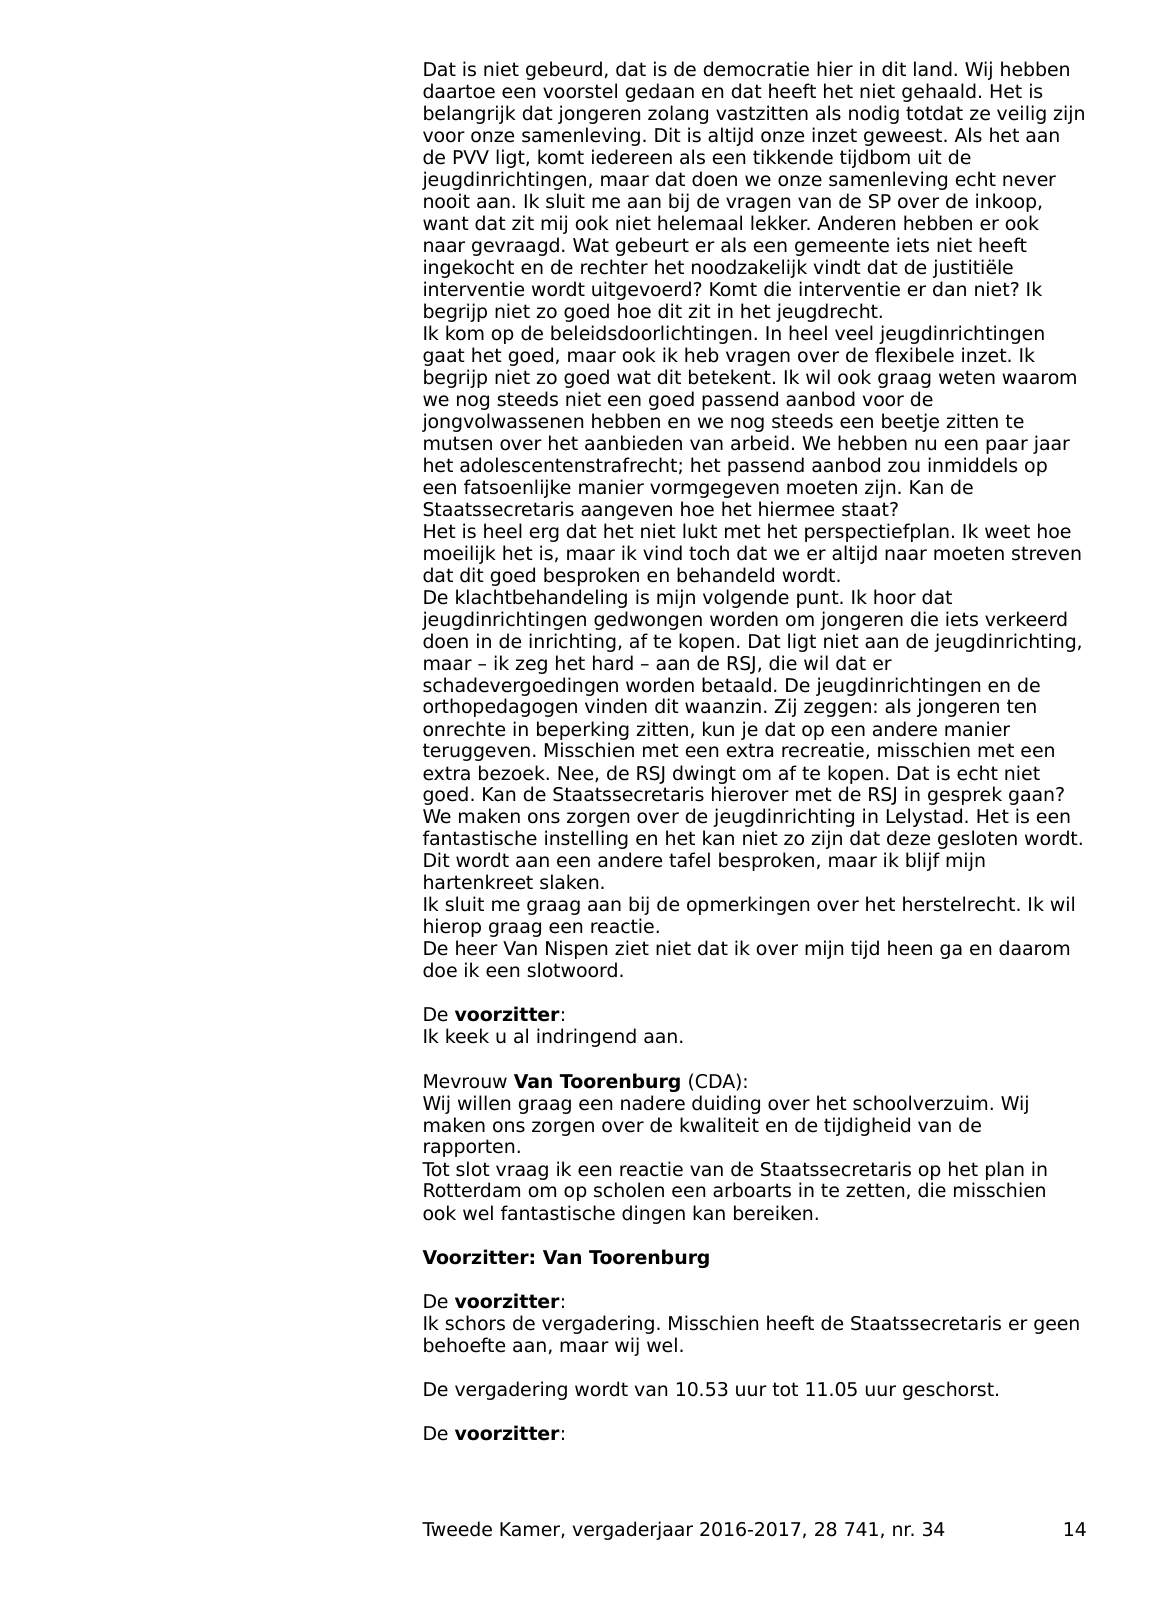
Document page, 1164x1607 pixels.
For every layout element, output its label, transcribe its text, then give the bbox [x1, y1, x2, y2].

text Wij willen graag een nadere duiding over het schoolverzuim. Wij maken ons zorgen over de kwaliteit en de tijdigheid van de rapporten. [422, 1092, 1087, 1158]
text De voorzitter: [422, 1423, 1087, 1445]
text Het is heel erg dat het niet lukt met het perspectiefplan. Ik weet hoe moeilijk het is, maar ik vind toch dat we er altijd naar moeten streven dat dit goed besproken en behandeld wordt. [422, 521, 1087, 587]
text Ik keek u al indringend aan. [422, 1026, 1087, 1048]
text De voorzitter: [422, 1004, 1087, 1026]
text Dat is niet gebeurd, dat is de democratie hier in dit land. Wij hebben daartoe een voorstel gedaan en dat heeft het niet gehaald. Het is belangrijk dat jongeren zolang vastzitten als nodig totdat ze veilig zijn voor onze samenleving. Dit is altijd onze inzet geweest. Als het aan de PVV ligt, komt iedereen als een tikkende tijdbom uit de jeugdinrichtingen, maar dat doen we onze samenleving echt never nooit aan. Ik sluit me aan bij de vragen van de SP over de inkoop, want dat zit mij ook niet helemaal lekker. Anderen hebben er ook naar gevraagd. Wat gebeurt er als een gemeente iets niet heeft ingekocht en de rechter het noodzakelijk vindt dat de justitiële interventie wordt uitgevoerd? Komt die interventie er dan niet? Ik begrijp niet zo goed hoe dit zit in het jeugdrecht. [422, 59, 1087, 323]
text Mevrouw Van Toorenburg (CDA): [422, 1071, 1087, 1092]
text Tot slot vraag ik een reactie van de Staatssecretaris op het plan in Rotterdam om op scholen een arboarts in te zetten, die misschien ook wel fantastische dingen kan bereiken. [422, 1158, 1087, 1224]
text De vergadering wordt van 10.53 uur tot 11.05 uur geschorst. [422, 1379, 1087, 1401]
text De klachtbehandeling is mijn volgende punt. Ik hoor dat jeugdinrichtingen gedwongen worden om jongeren die iets verkeerd doen in de inrichting, af te kopen. Dat ligt niet aan de jeugdinrichting, maar – ik zeg het hard – aan de RSJ, die wil dat er schadevergoedingen worden betaald. De jeugdinrichtingen en de orthopedagogen vinden dit waanzin. Zij zeggen: als jongeren ten onrechte in beperking zitten, kun je dat op een andere manier teruggeven. Misschien met een extra recreatie, misschien met een extra bezoek. Nee, de RSJ dwingt om af te kopen. Dat is echt niet goed. Kan de Staatssecretaris hierover met de RSJ in gesprek gaan? [422, 587, 1087, 806]
text De heer Van Nispen ziet niet dat ik over mijn tijd heen ga en daarom doe ik een slotwoord. [422, 938, 1087, 982]
text De voorzitter: [422, 1291, 1087, 1313]
subtitle Voorzitter: Van Toorenburg [422, 1247, 1087, 1268]
text Ik kom op de beleidsdoorlichtingen. In heel veel jeugdinrichtingen gaat het goed, maar ook ik heb vragen over de flexibele inzet. Ik begrijp niet zo goed wat dit betekent. Ik wil ook graag weten waarom we nog steeds niet een goed passend aanbod voor de jongvolwassenen hebben en we nog steeds een beetje zitten te mutsen over het aanbieden van arbeid. We hebben nu een paar jaar het adolescentenstrafrecht; het passend aanbod zou inmiddels op een fatsoenlijke manier vormgegeven moeten zijn. Kan de Staatssecretaris aangeven hoe het hiermee staat? [422, 323, 1087, 521]
text Ik sluit me graag aan bij de opmerkingen over het herstelrecht. Ik wil hierop graag een reactie. [422, 894, 1087, 938]
text We maken ons zorgen over de jeugdinrichting in Lelystad. Het is een fantastische instelling en het kan niet zo zijn dat deze gesloten wordt. Dit wordt aan een andere tafel besproken, maar ik blijf mijn hartenkreet slaken. [422, 806, 1087, 894]
text Ik schors de vergadering. Misschien heeft de Staatssecretaris er geen behoefte aan, maar wij wel. [422, 1313, 1087, 1357]
